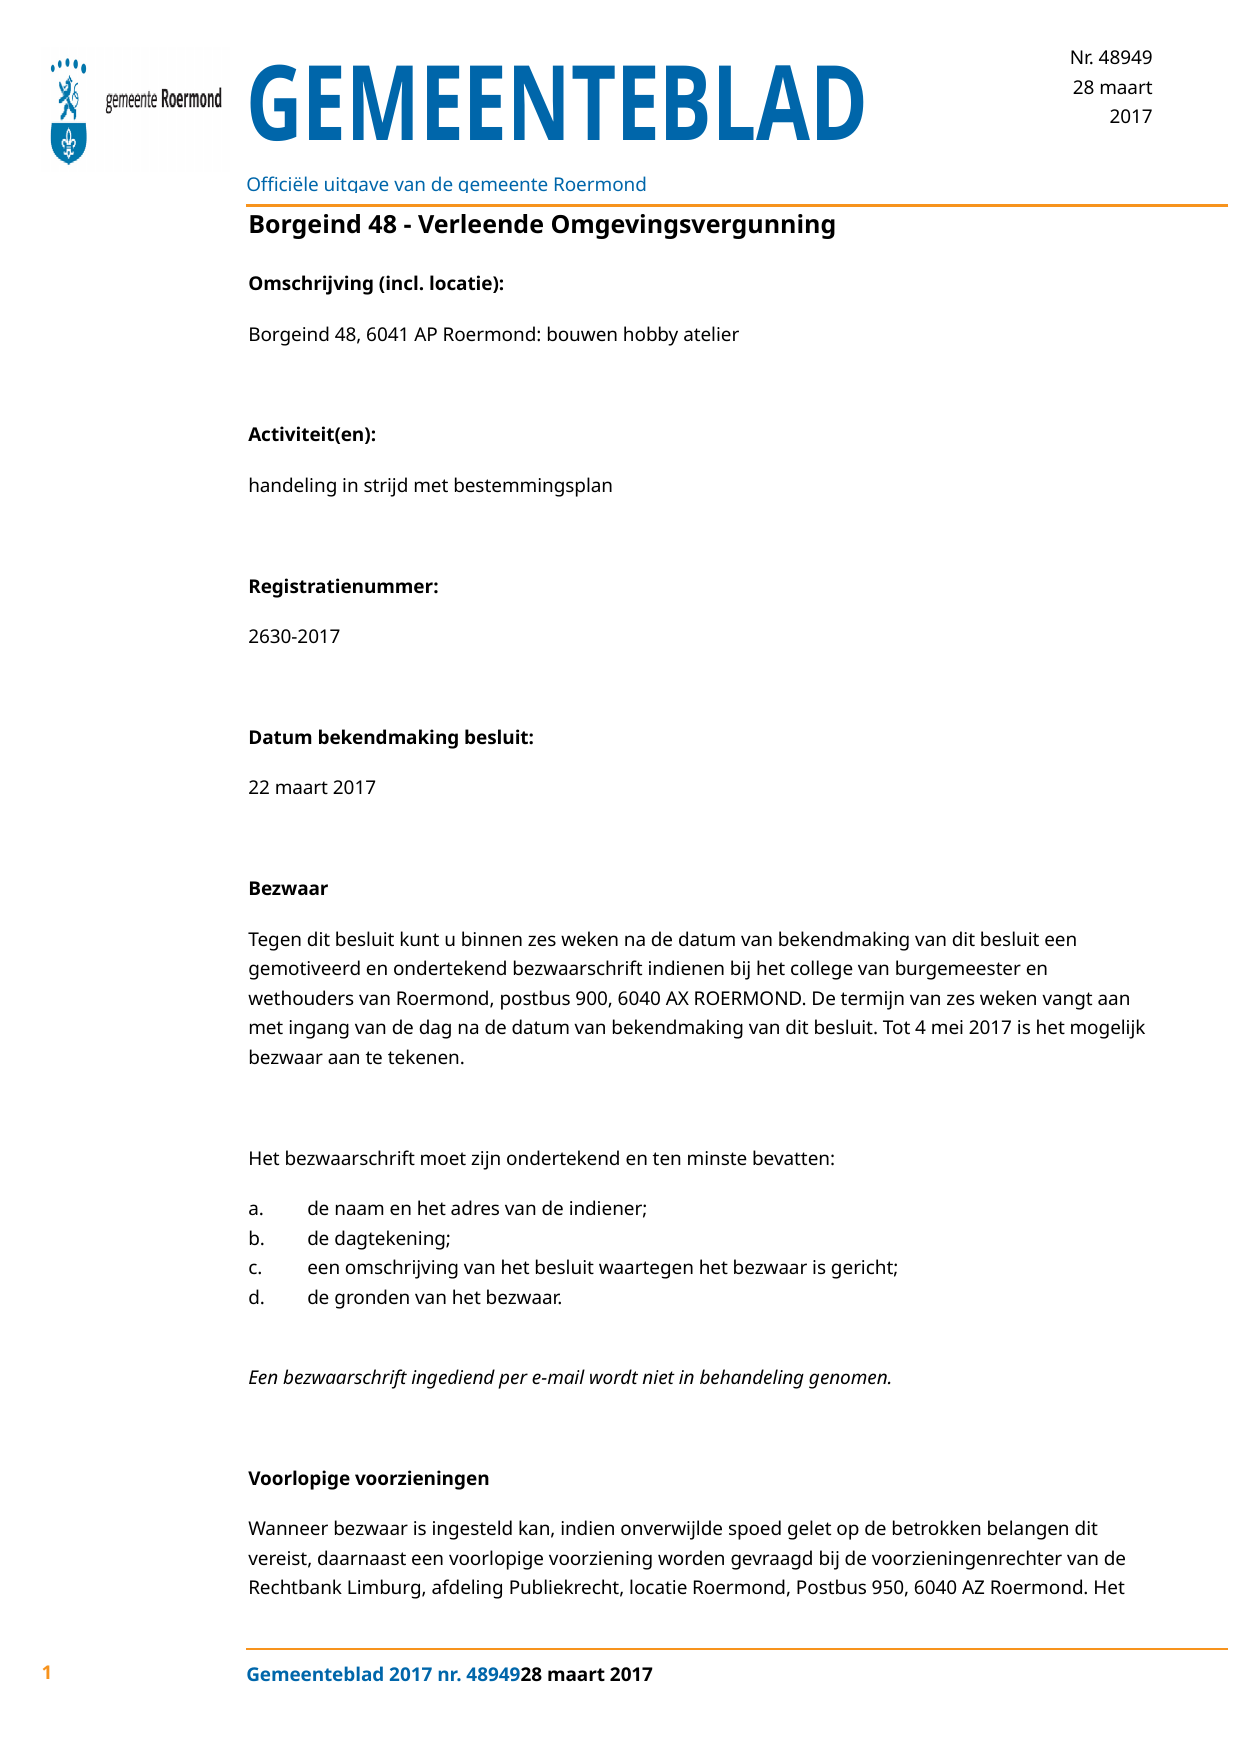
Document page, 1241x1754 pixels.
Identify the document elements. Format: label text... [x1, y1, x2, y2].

text Tegen dit besluit kunt u binnen zes weken na de datum van bekendmaking van dit besluit een gemotiveerd en ondertekend bezwaarschrift indienen bij het college van burgemeester en wethouders van Roermond, postbus 900, 6040 AX ROERMOND. De termijn van zes weken vangt aan met ingang van de dag na de datum van bekendmaking van dit besluit. Tot 4 mei 2017 is het mogelijk bezwaar aan te tekenen. [248, 926, 1152, 1070]
text Datum bekendmaking besluit: [248, 724, 1152, 750]
text Borgeind 48, 6041 AP Roermond: bouwen hobby atelier [248, 321, 1152, 346]
text 22 maart 2017 [248, 774, 1152, 800]
list de naam en het adres van de indiener; [248, 1195, 1152, 1221]
picture [41, 47, 231, 172]
text Een bezwaarschrift ingediend per e-mail wordt niet in behandeling genomen. [248, 1364, 1152, 1390]
text handeling in strijd met bestemmingsplan [248, 472, 1152, 498]
text Bezwaar [248, 875, 1152, 901]
list een omschrijving van het besluit waartegen het bezwaar is gericht; [248, 1254, 1152, 1280]
text Het bezwaarschrift moet zijn ondertekend en ten minste bevatten: [248, 1145, 1152, 1171]
text Activiteit(en): [248, 422, 1152, 447]
list de gronden van het bezwaar. [248, 1284, 1152, 1310]
text 2630-2017 [248, 623, 1152, 649]
list de dagtekening; [248, 1225, 1152, 1251]
text Voorlopige voorzieningen [248, 1465, 1152, 1491]
text Registratienummer: [248, 573, 1152, 598]
text Wanneer bezwaar is ingesteld kan, indien onverwijlde spoed gelet op de betrokken belangen dit vereist, daarnaast een voorlopige voorziening worden gevraagd bij de voorzieningenrechter van de Rechtbank Limburg, afdeling Publiekrecht, locatie Roermond, Postbus 950, 6040 AZ Roermond. Het [248, 1515, 1152, 1600]
text Borgeind 48 - Verleende Omgevingsvergunning [248, 207, 1152, 241]
text Omschrijving (incl. locatie): [248, 270, 1152, 296]
